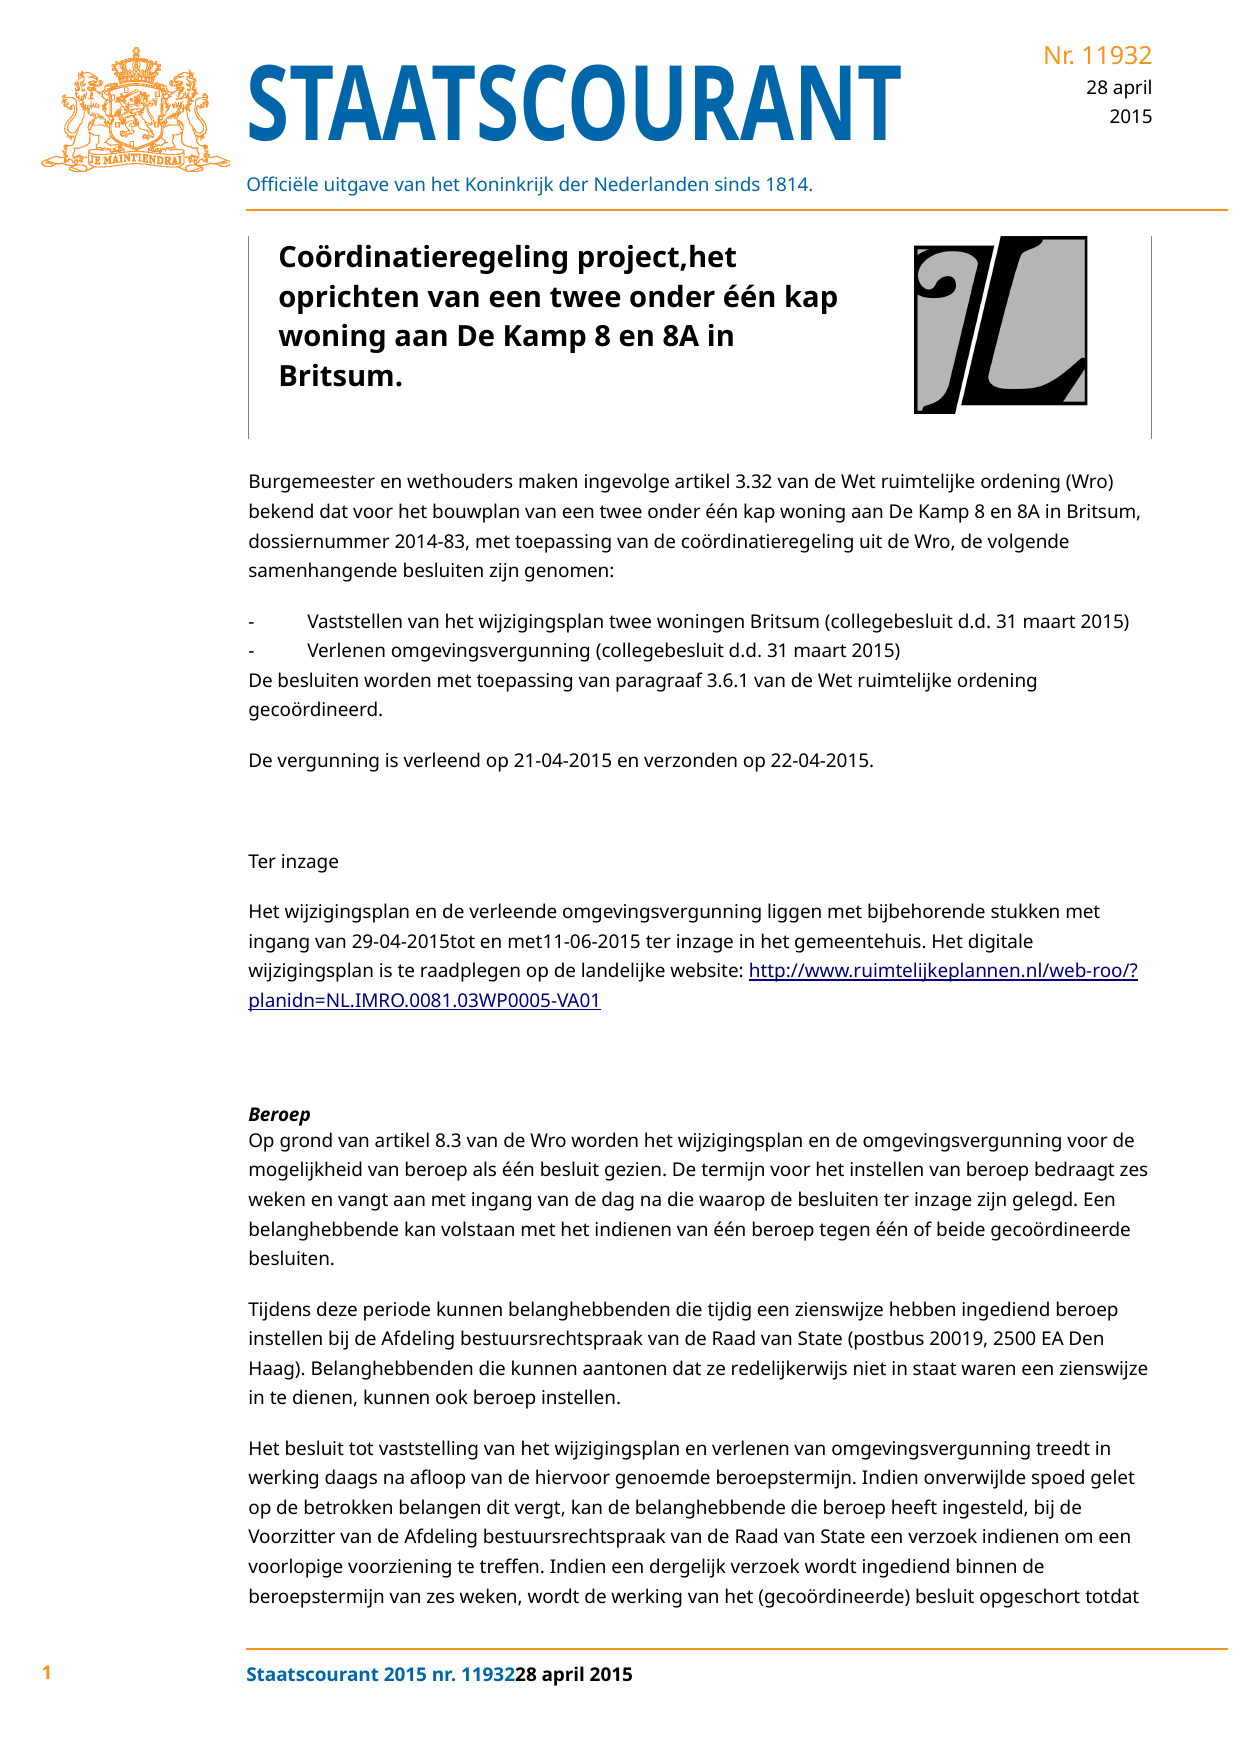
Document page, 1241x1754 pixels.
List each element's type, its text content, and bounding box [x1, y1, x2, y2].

text De besluiten worden met toepassing van paragraaf 3.6.1 van de Wet ruimtelijke ordening gecoördineerd. [248, 667, 1152, 722]
table_header [1088, 236, 1151, 413]
list Verlenen omgevingsvergunning (collegebesluit d.d. 31 maart 2015) [248, 637, 1152, 663]
table_header [850, 236, 914, 413]
text Tijdens deze periode kunnen belanghebbenden die tijdig een zienswijze hebben ingediend beroep instellen bij de Afdeling bestuursrechtspraak van de Raad van State (postbus 20019, 2500 EA Den Haag). Belanghebbenden die kunnen aantonen dat ze redelijkerwijs niet in staat waren een zienswijze in te dienen, kunnen ook beroep instellen. [248, 1296, 1152, 1410]
text De vergunning is verleend op 21-04-2015 en verzonden op 22-04-2015. [248, 747, 1152, 773]
picture [41, 47, 231, 172]
table_header [850, 414, 1151, 439]
list Vaststellen van het wijzigingsplan twee woningen Britsum (collegebesluit d.d. 31 maart 2015) [248, 608, 1152, 633]
table_header Coördinatieregeling project,het oprichten van een twee onder één kap woning aan De Kamp 8 en 8A in Britsum. [249, 236, 850, 439]
picture [914, 236, 1088, 414]
text Het besluit tot vaststelling van het wijzigingsplan en verlenen van omgevingsvergunning treedt in werking daags na afloop van de hiervoor genoemde beroepstermijn. Indien onverwijlde spoed gelet op de betrokken belangen dit vergt, kan de belanghebbende die beroep heeft ingesteld, bij de Voorzitter van de Afdeling bestuursrechtspraak van de Raad van State een verzoek indienen om een voorlopige voorziening te treffen. Indien een dergelijk verzoek wordt ingediend binnen de beroepstermijn van zes weken, wordt de werking van het (gecoördineerde) besluit opgeschort totdat [248, 1435, 1152, 1609]
text Het wijzigingsplan en de verleende omgevingsvergunning liggen met bijbehorende stukken met ingang van 29-04-2015tot en met11-06-2015 ter inzage in het gemeentehuis. Het digitale wijzigingsplan is te raadplegen op de landelijke website: http://www.ruimtelijkeplannen.nl/web-roo/?planidn=NL.IMRO.0081.03WP0005-VA01 [248, 898, 1152, 1013]
text Burgemeester en wethouders maken ingevolge artikel 3.32 van de Wet ruimtelijke ordening (Wro) bekend dat voor het bouwplan van een twee onder één kap woning aan De Kamp 8 en 8A in Britsum, dossiernummer 2014-83, met toepassing van de coördinatieregeling uit de Wro, de volgende samenhangende besluiten zijn genomen: [248, 469, 1152, 583]
text Ter inzage [248, 848, 1152, 873]
text Beroep [248, 1101, 1152, 1127]
text Op grond van artikel 8.3 van de Wro worden het wijzigingsplan en de omgevingsvergunning voor de mogelijkheid van beroep als één besluit gezien. De termijn voor het instellen van beroep bedraagt zes weken en vangt aan met ingang van de dag na die waarop de besluiten ter inzage zijn gelegd. Een belanghebbende kan volstaan met het indienen van één beroep tegen één of beide gecoördineerde besluiten. [248, 1127, 1152, 1271]
